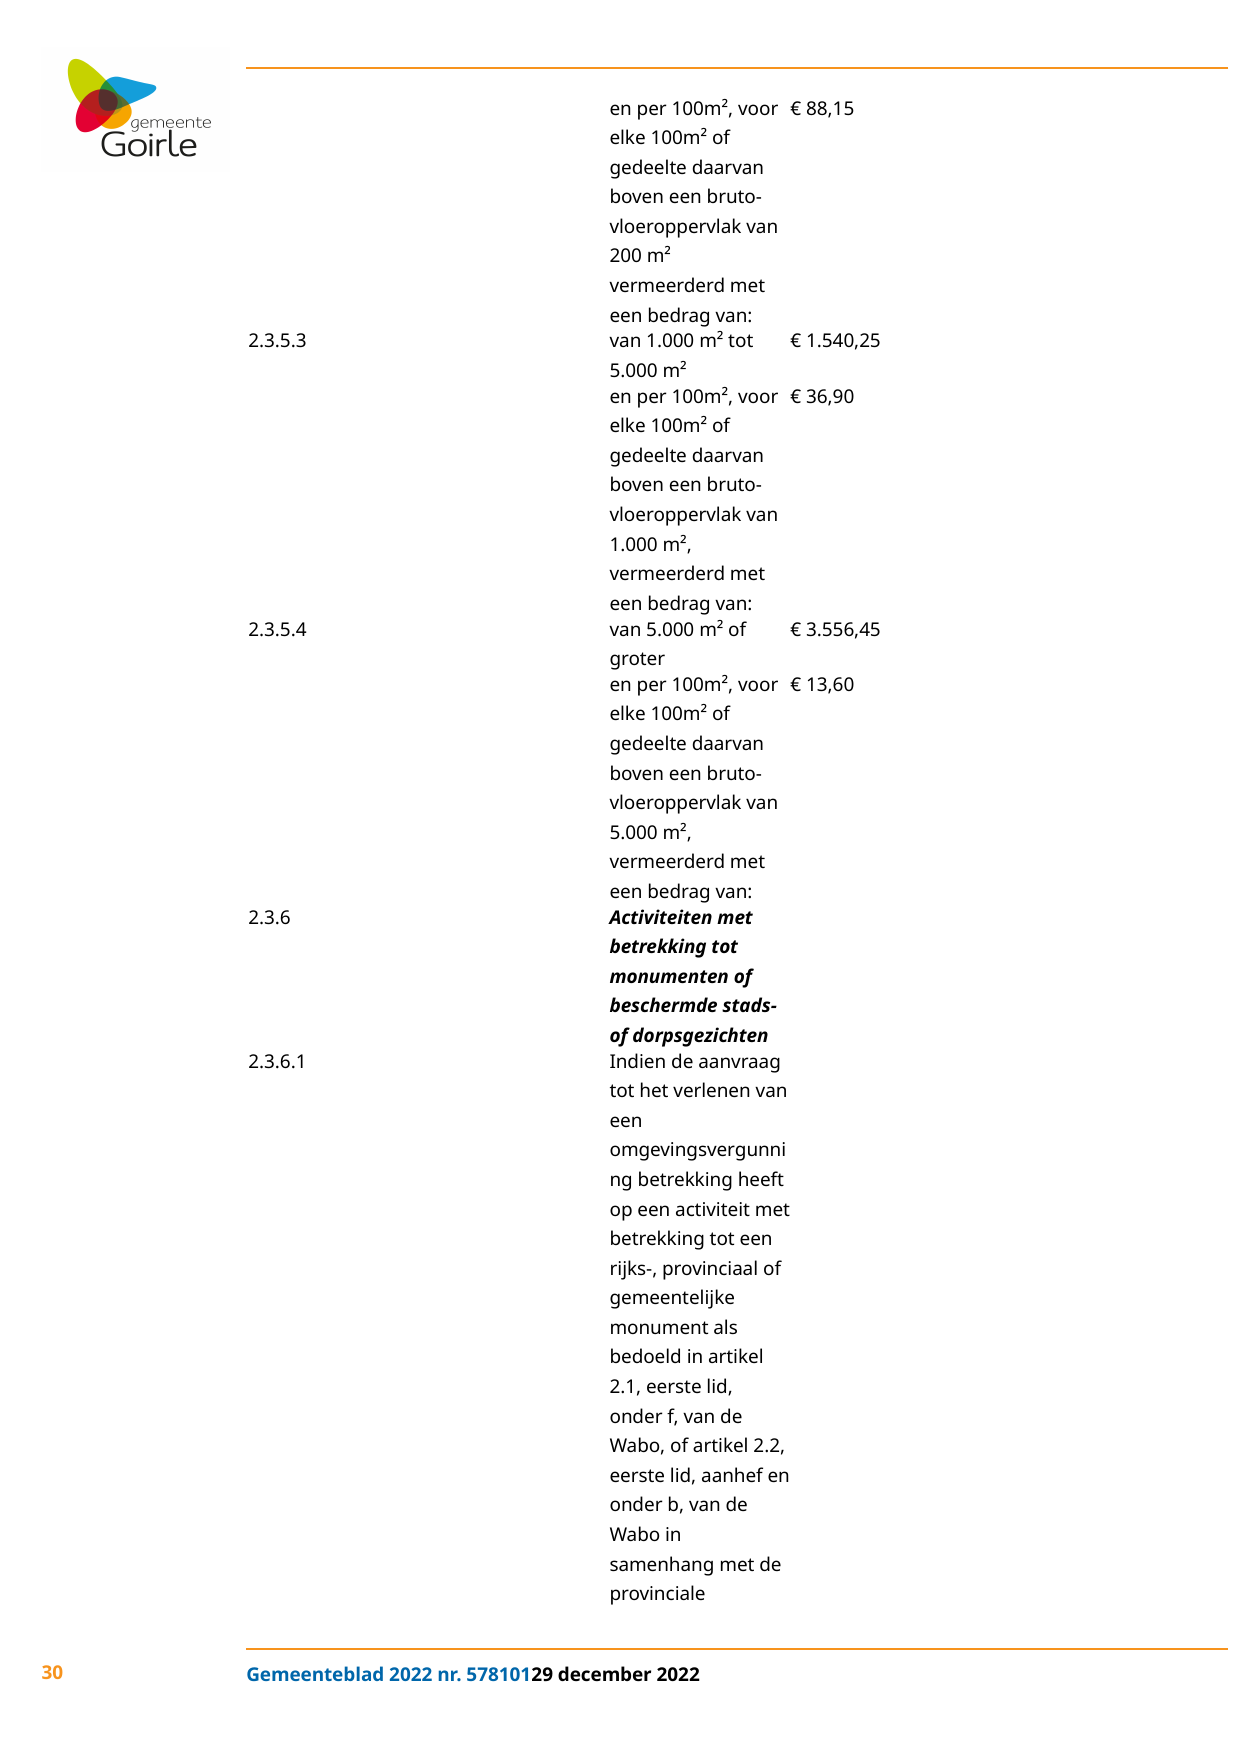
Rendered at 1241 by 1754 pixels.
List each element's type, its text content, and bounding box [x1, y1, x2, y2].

table_cell [790, 1048, 1152, 1606]
table_cell 2.3.6.1 [248, 1048, 609, 1606]
table_cell 2.3.5.3 [248, 328, 609, 383]
table_cell € 1.540,25 [790, 328, 1152, 383]
table_cell en per 100m², voor elke 100m² of gedeelte daarvan boven een bruto-vloeroppervlak van 200 m² vermeerderd met een bedrag van: [609, 95, 790, 328]
table_cell [248, 671, 609, 904]
table_cell € 36,90 [790, 383, 1152, 616]
table_cell van 1.000 m² tot 5.000 m² [609, 328, 790, 383]
table_cell en per 100m², voor elke 100m² of gedeelte daarvan boven een bruto-vloeroppervlak van 1.000 m², vermeerderd met een bedrag van: [609, 383, 790, 616]
table_cell € 88,15 [790, 95, 1152, 328]
table_cell en per 100m², voor elke 100m² of gedeelte daarvan boven een bruto-vloeroppervlak van 5.000 m², vermeerderd met een bedrag van: [609, 671, 790, 904]
table_cell € 13,60 [790, 671, 1152, 904]
table_cell [790, 904, 1152, 1048]
table_cell Activiteiten met betrekking tot monumenten of beschermde stads- of dorpsgezichten [609, 904, 790, 1048]
picture [41, 47, 231, 172]
table_cell Indien de aanvraag tot het verlenen van een omgevingsvergunning betrekking heeft op een activiteit met betrekking tot een rijks-, provinciaal of gemeentelijke monument als bedoeld in artikel 2.1, eerste lid, onder f, van de Wabo, of artikel 2.2, eerste lid, aanhef en onder b, van de Wabo in samenhang met de provinciale [609, 1048, 790, 1606]
table_cell van 5.000 m² of groter [609, 616, 790, 671]
table_cell 2.3.6 [248, 904, 609, 1048]
table_cell [248, 95, 609, 328]
table_cell [248, 383, 609, 616]
table_cell 2.3.5.4 [248, 616, 609, 671]
table_cell € 3.556,45 [790, 616, 1152, 671]
